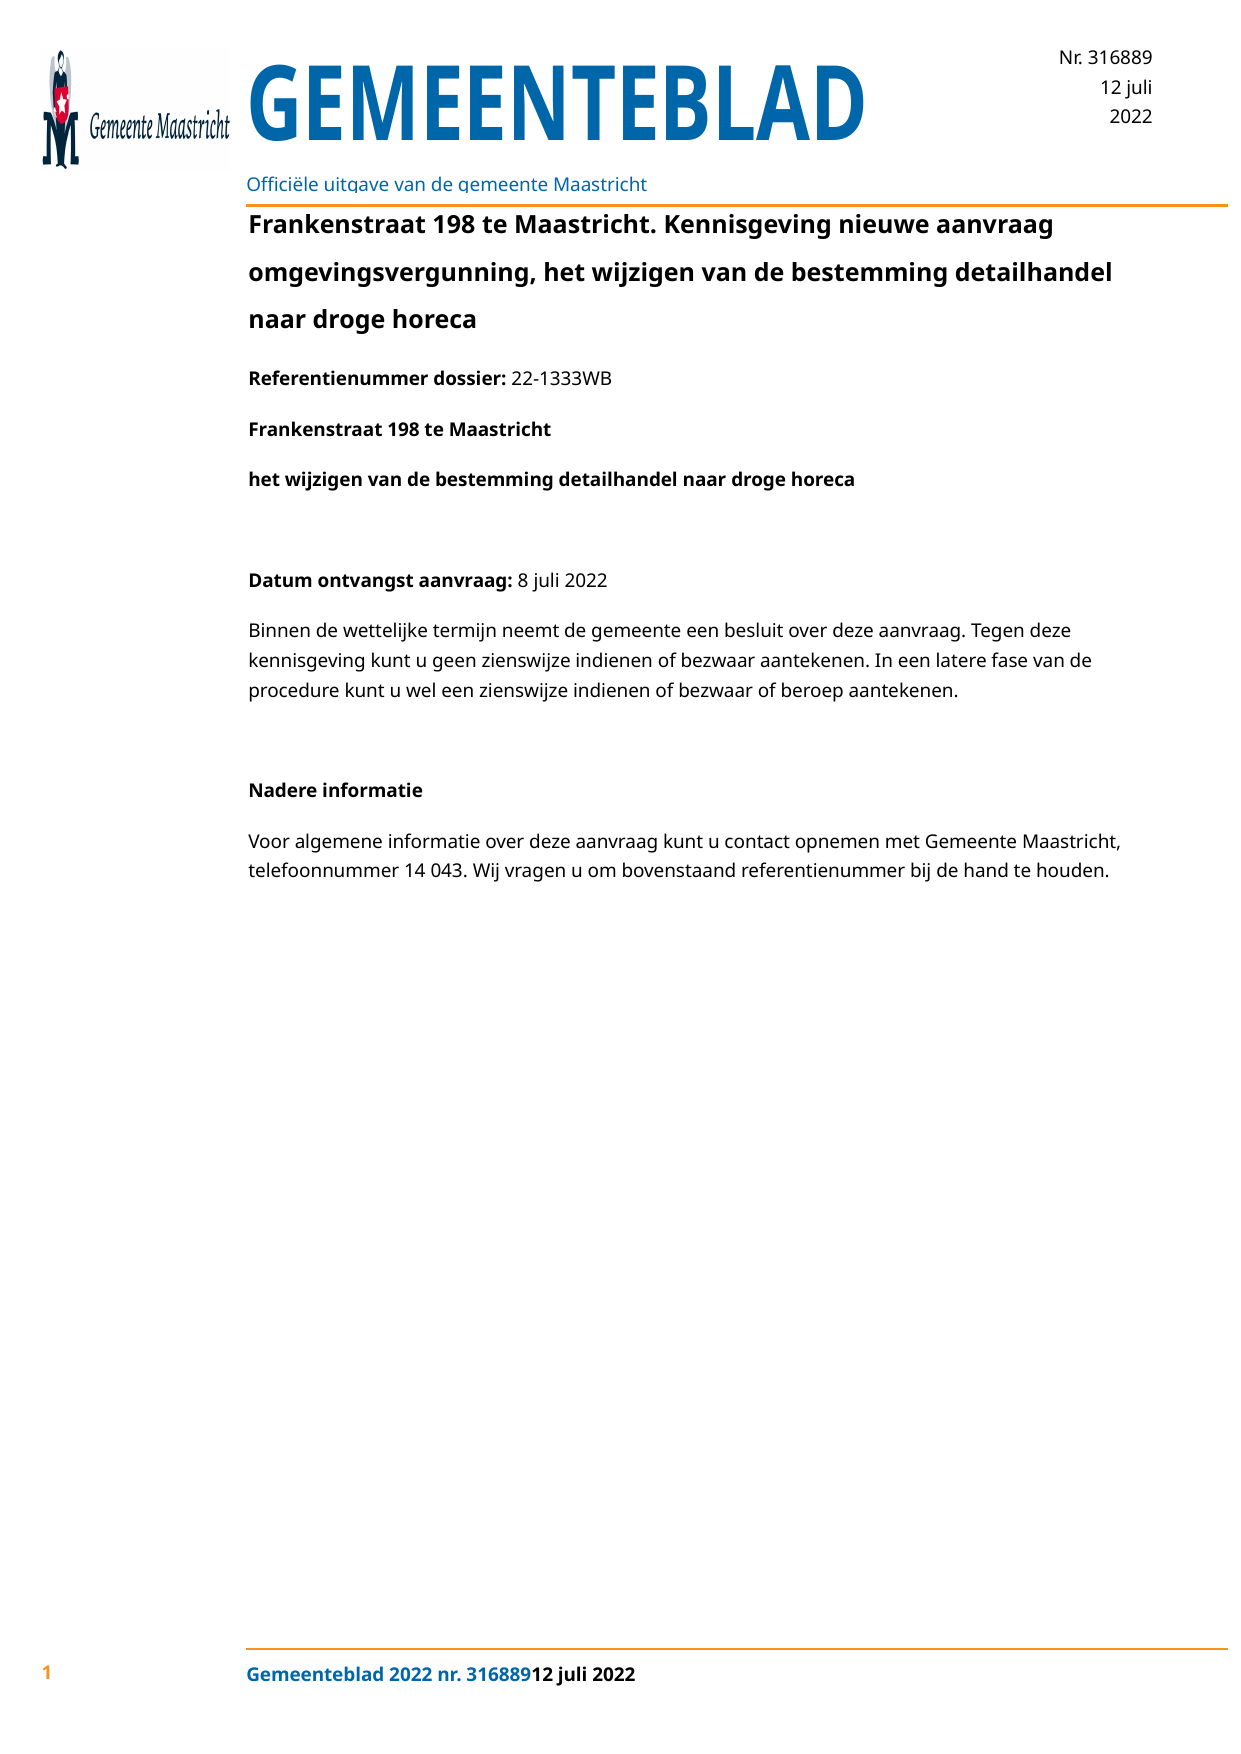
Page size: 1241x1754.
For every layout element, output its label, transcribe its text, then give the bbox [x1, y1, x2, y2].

text Voor algemene informatie over deze aanvraag kunt u contact opnemen met Gemeente Maastricht, telefoonnummer 14 043. Wij vragen u om bovenstaand referentienummer bij de hand te houden. [248, 828, 1152, 883]
text Frankenstraat 198 te Maastricht [248, 416, 1152, 442]
text Frankenstraat 198 te Maastricht. Kennisgeving nieuwe aanvraag omgevingsvergunning, het wijzigen van de bestemming detailhandel naar droge horeca [248, 207, 1152, 336]
picture [41, 47, 231, 172]
text Binnen de wettelijke termijn neemt de gemeente een besluit over deze aanvraag. Tegen deze kennisgeving kunt u geen zienswijze indienen of bezwaar aantekenen. In een latere fase van de procedure kunt u wel een zienswijze indienen of bezwaar of beroep aantekenen. [248, 618, 1152, 702]
text het wijzigen van de bestemming detailhandel naar droge horeca [248, 466, 1152, 492]
text Referentienummer dossier: 22-1333WB [248, 366, 1152, 391]
text Nadere informatie [248, 778, 1152, 803]
text Datum ontvangst aanvraag: 8 juli 2022 [248, 567, 1152, 593]
